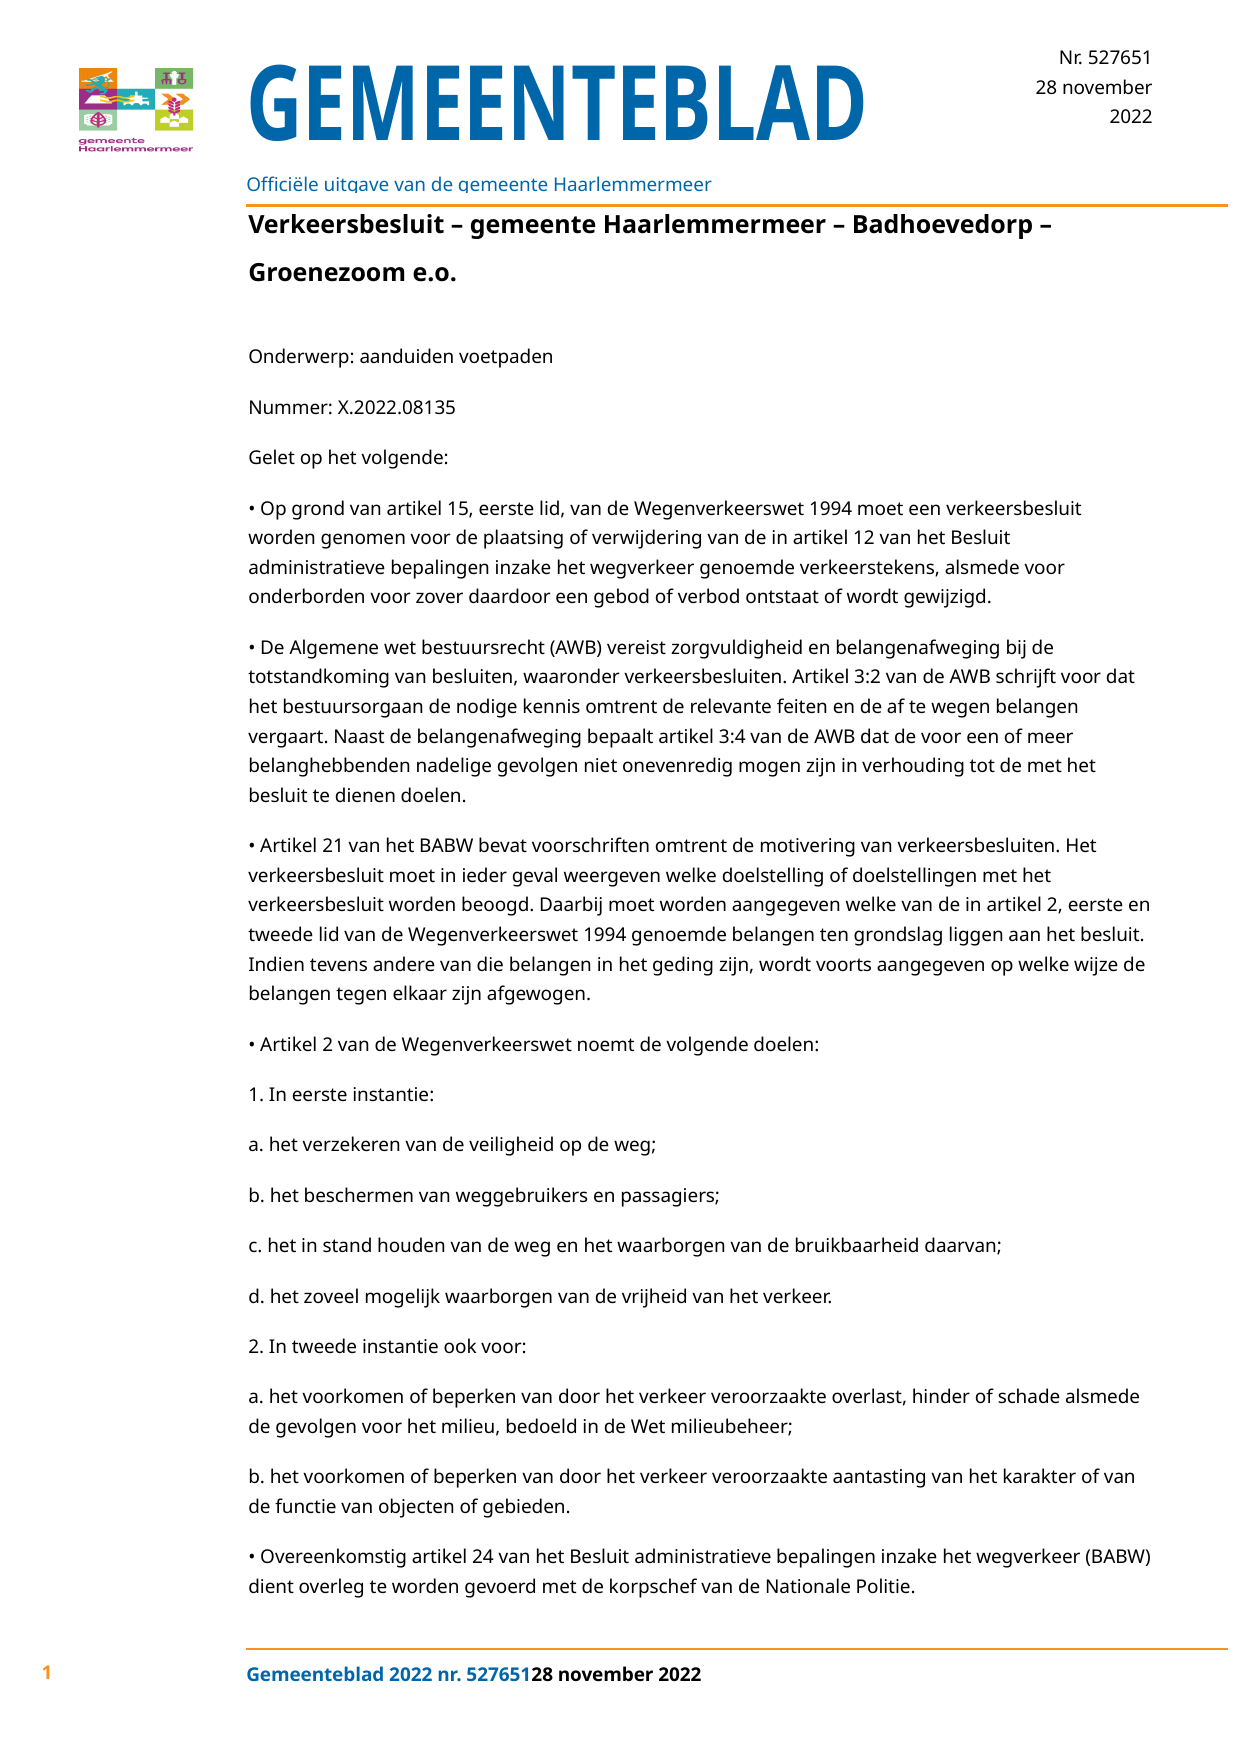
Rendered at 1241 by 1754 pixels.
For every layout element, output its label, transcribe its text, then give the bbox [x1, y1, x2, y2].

picture [41, 47, 231, 172]
text b. het beschermen van weggebruikers en passagiers; [248, 1182, 1152, 1208]
text • Artikel 2 van de Wegenverkeerswet noemt de volgende doelen: [248, 1031, 1152, 1056]
text b. het voorkomen of beperken van door het verkeer veroorzaakte aantasting van het karakter of van de functie van objecten of gebieden. [248, 1464, 1152, 1519]
text • De Algemene wet bestuursrecht (AWB) vereist zorgvuldigheid en belangenafweging bij de totstandkoming van besluiten, waaronder verkeersbesluiten. Artikel 3:2 van de AWB schrijft voor dat het bestuursorgaan de nodige kennis omtrent de relevante feiten en de af te wegen belangen vergaart. Naast de belangenafweging bepaalt artikel 3:4 van de AWB dat de voor een of meer belanghebbenden nadelige gevolgen niet onevenredig mogen zijn in verhouding tot de met het besluit te dienen doelen. [248, 634, 1152, 808]
text d. het zoveel mogelijk waarborgen van de vrijheid van het verkeer. [248, 1283, 1152, 1308]
text 2. In tweede instantie ook voor: [248, 1333, 1152, 1359]
text • Overeenkomstig artikel 24 van het Besluit administratieve bepalingen inzake het wegverkeer (BABW) dient overleg te worden gevoerd met de korpschef van de Nationale Politie. [248, 1544, 1152, 1599]
text • Op grond van artikel 15, eerste lid, van de Wegenverkeerswet 1994 moet een verkeersbesluit worden genomen voor de plaatsing of verwijdering van de in artikel 12 van het Besluit administratieve bepalingen inzake het wegverkeer genoemde verkeerstekens, alsmede voor onderborden voor zover daardoor een gebod of verbod ontstaat of wordt gewijzigd. [248, 495, 1152, 609]
text c. het in stand houden van de weg en het waarborgen van de bruikbaarheid daarvan; [248, 1232, 1152, 1258]
text a. het verzekeren van de veiligheid op de weg; [248, 1132, 1152, 1157]
text Onderwerp: aanduiden voetpaden [248, 344, 1152, 369]
text Verkeersbesluit – gemeente Haarlemmermeer – Badhoevedorp – Groenezoom e.o. [248, 207, 1152, 288]
text 1. In eerste instantie: [248, 1081, 1152, 1107]
text Nummer: X.2022.08135 [248, 394, 1152, 420]
text a. het voorkomen of beperken van door het verkeer veroorzaakte overlast, hinder of schade alsmede de gevolgen voor het milieu, bedoeld in de Wet milieubeheer; [248, 1384, 1152, 1439]
text • Artikel 21 van het BABW bevat voorschriften omtrent de motivering van verkeersbesluiten. Het verkeersbesluit moet in ieder geval weergeven welke doelstelling of doelstellingen met het verkeersbesluit worden beoogd. Daarbij moet worden aangegeven welke van de in artikel 2, eerste en tweede lid van de Wegenverkeerswet 1994 genoemde belangen ten grondslag liggen aan het besluit. Indien tevens andere van die belangen in het geding zijn, wordt voorts aangegeven op welke wijze de belangen tegen elkaar zijn afgewogen. [248, 832, 1152, 1006]
text Gelet op het volgende: [248, 444, 1152, 470]
